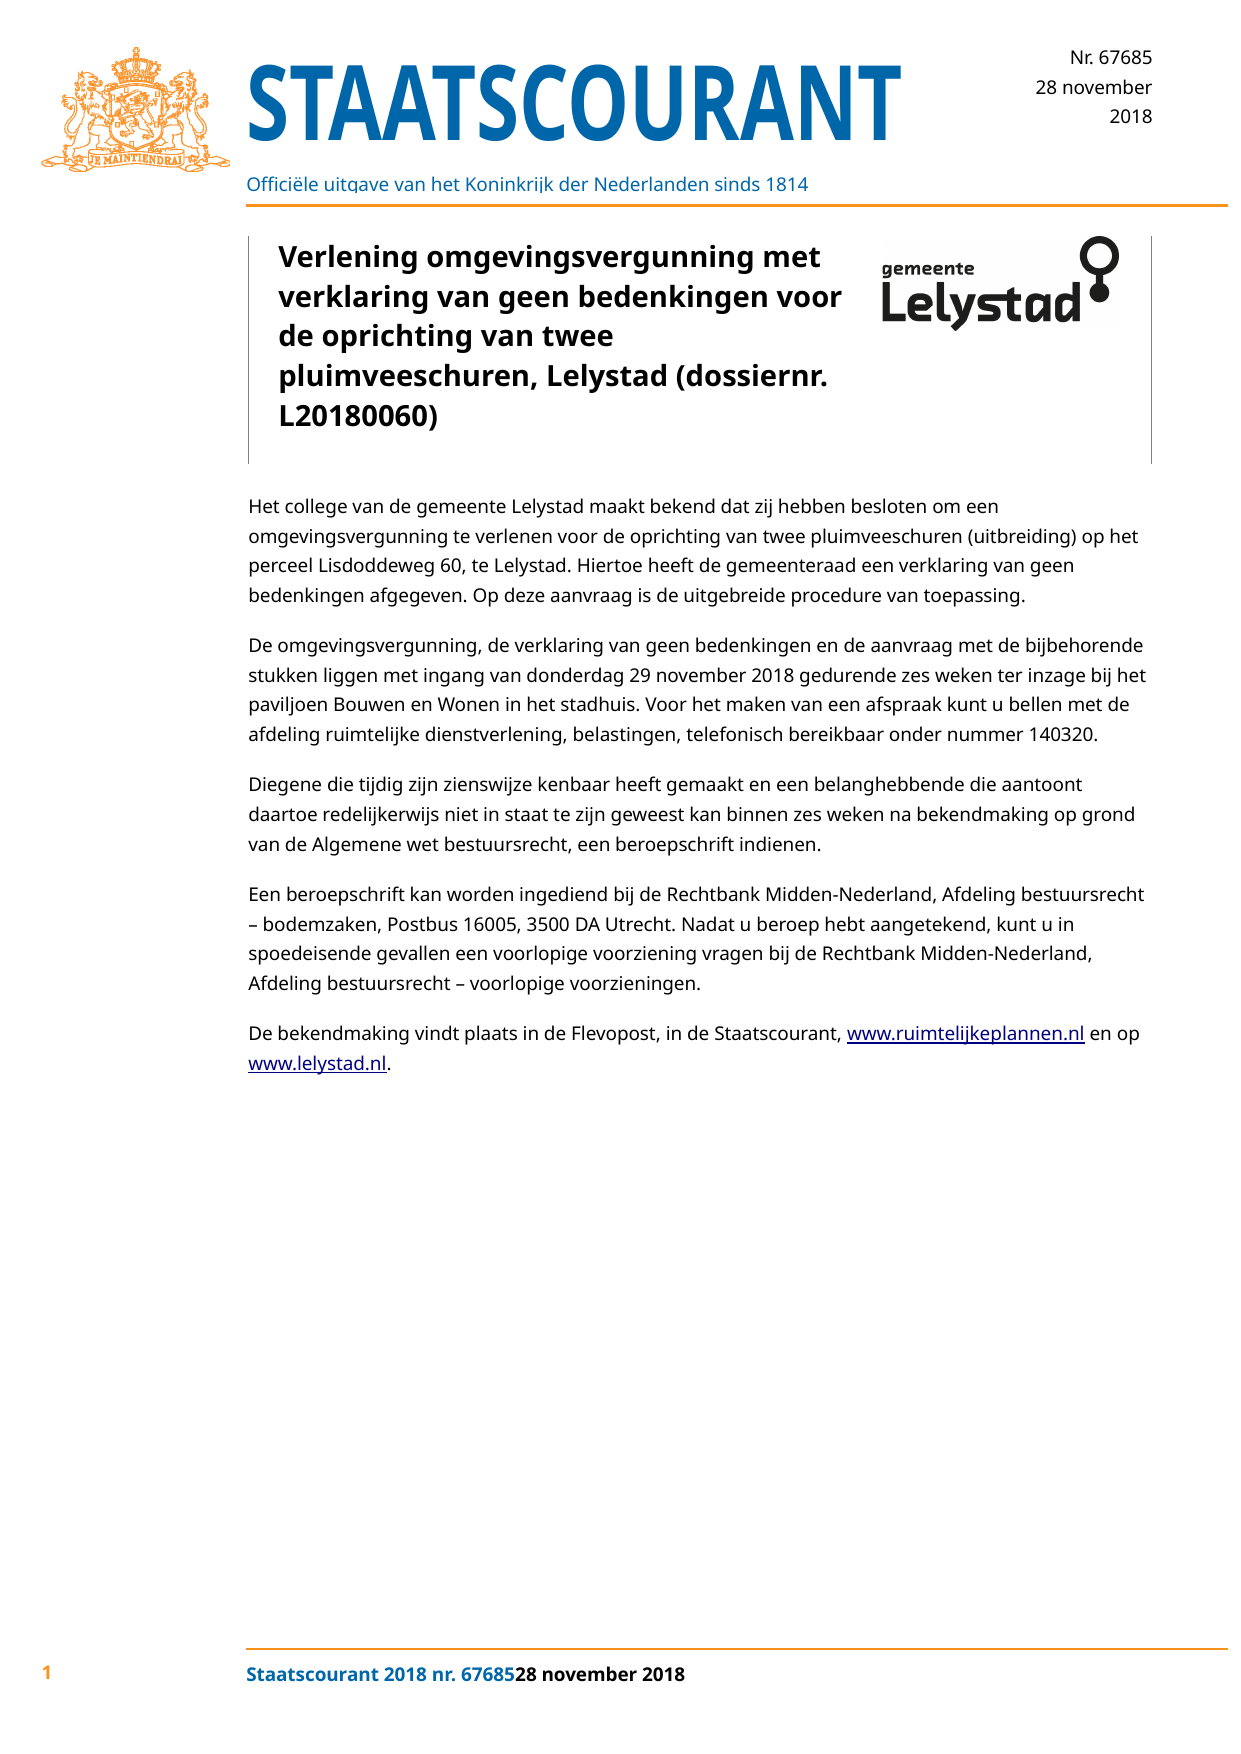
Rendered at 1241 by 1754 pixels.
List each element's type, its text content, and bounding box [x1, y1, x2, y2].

picture [41, 47, 231, 172]
text Diegene die tijdig zijn zienswijze kenbaar heeft gemaakt en een belanghebbende die aantoont daartoe redelijkerwijs niet in staat te zijn geweest kan binnen zes weken na bekendmaking op grond van de Algemene wet bestuursrecht, een beroepschrift indienen. [248, 772, 1152, 857]
table_header Verlening omgevingsvergunning met verklaring van geen bedenkingen voor de oprichting van twee pluimveeschuren, Lelystad (dossiernr. L20180060) [249, 236, 850, 464]
text De bekendmaking vindt plaats in de Flevopost, in de Staatscourant, www.ruimtelijkeplannen.nl en op www.lelystad.nl. [248, 1020, 1152, 1076]
text Het college van de gemeente Lelystad maakt bekend dat zij hebben besloten om een omgevingsvergunning te verlenen voor de oprichting van twee pluimveeschuren (uitbreiding) op het perceel Lisdoddeweg 60, te Lelystad. Hiertoe heeft de gemeenteraad een verklaring van geen bedenkingen afgegeven. Op deze aanvraag is de uitgebreide procedure van toepassing. [248, 493, 1152, 608]
text Een beroepschrift kan worden ingediend bij de Rechtbank Midden-Nederland, Afdeling bestuursrecht – bodemzaken, Postbus 16005, 3500 DA Utrecht. Nadat u beroep hebt aangetekend, kunt u in spoedeisende gevallen een voorlopige voorziening vragen bij de Rechtbank Midden-Nederland, Afdeling bestuursrecht – voorlopige voorzieningen. [248, 881, 1152, 996]
picture [882, 236, 1119, 331]
text De omgevingsvergunning, de verklaring van geen bedenkingen en de aanvraag met de bijbehorende stukken liggen met ingang van donderdag 29 november 2018 gedurende zes weken ter inzage bij het paviljoen Bouwen en Wonen in het stadhuis. Voor het maken van een afspraak kunt u bellen met de afdeling ruimtelijke dienstverlening, belastingen, telefonisch bereikbaar onder nummer 140320. [248, 632, 1152, 747]
table_header [850, 236, 1151, 464]
